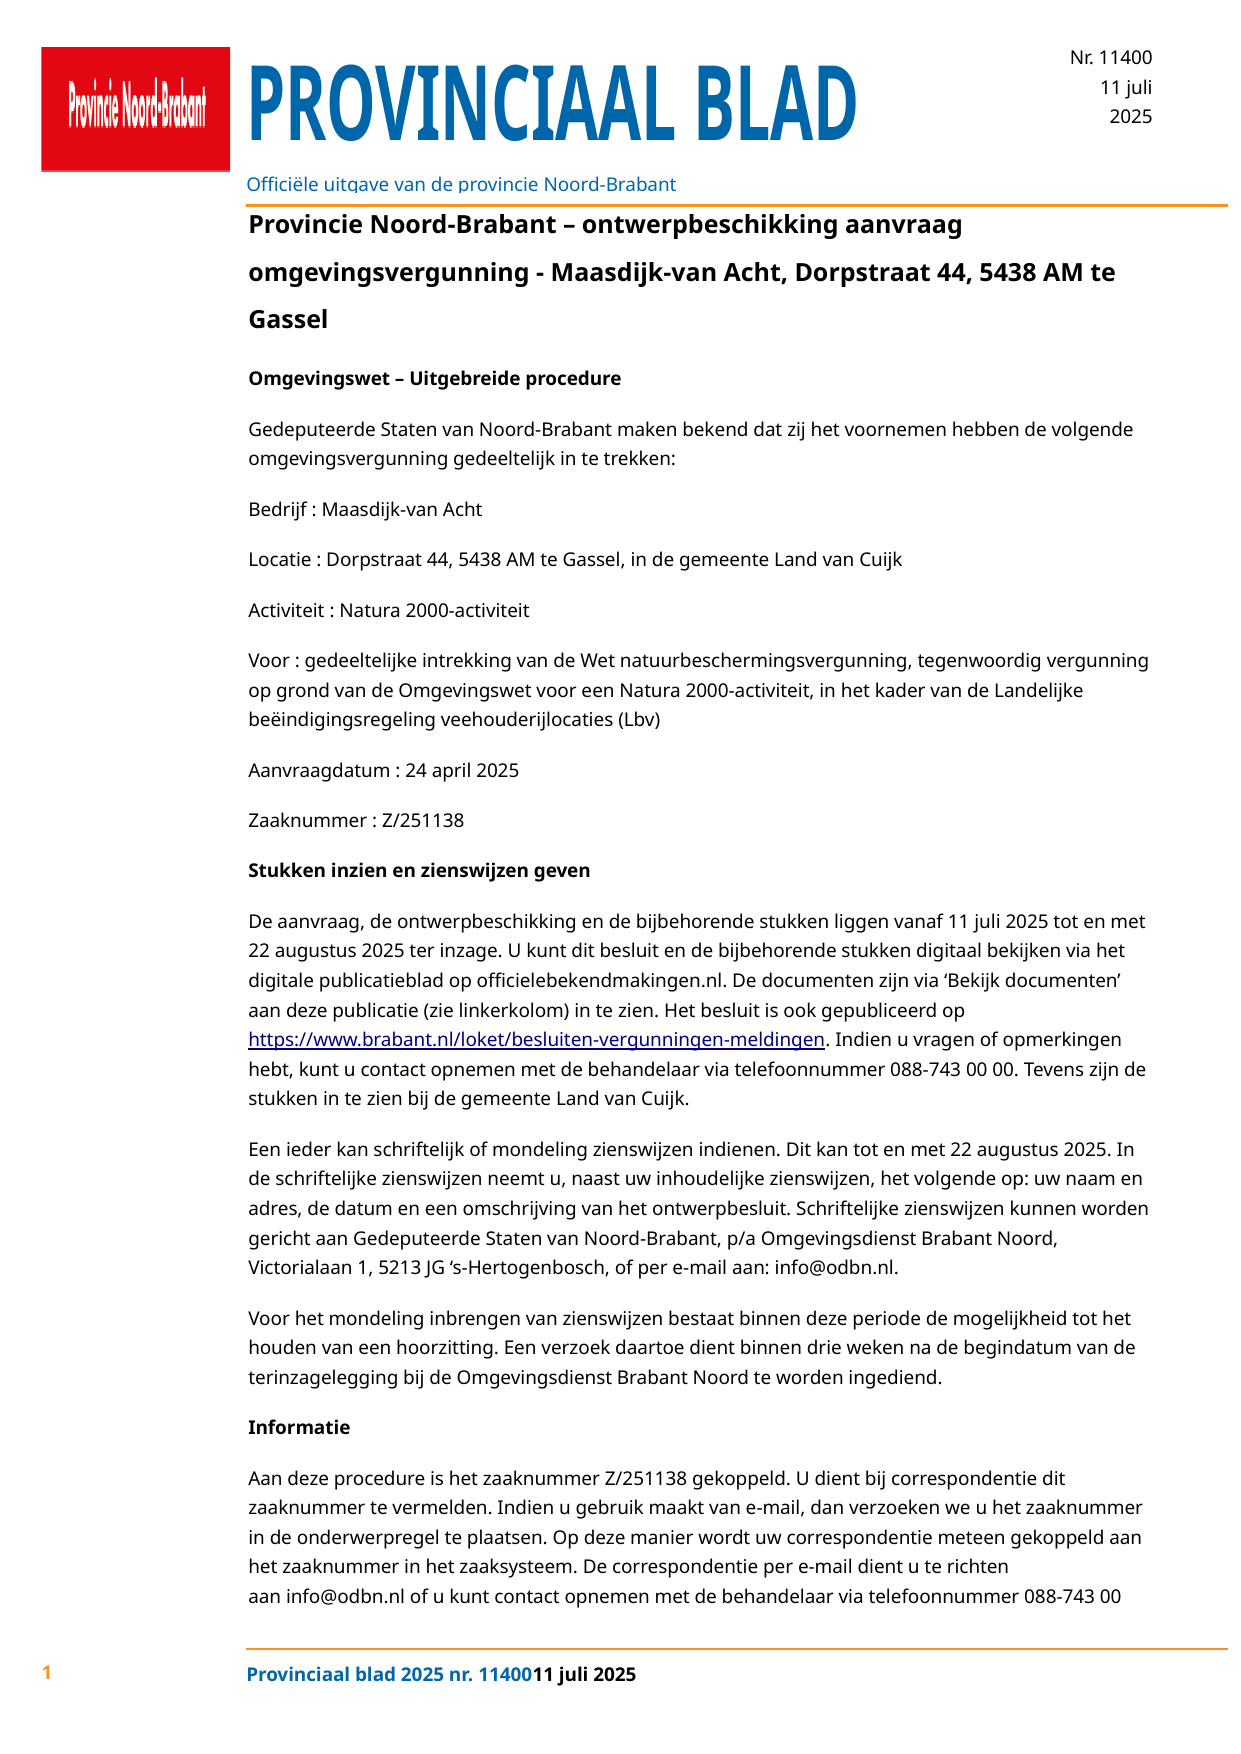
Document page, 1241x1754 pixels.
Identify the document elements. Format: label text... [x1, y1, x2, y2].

text Locatie : Dorpstraat 44, 5438 AM te Gassel, in de gemeente Land van Cuijk [248, 546, 1152, 572]
text Stukken inzien en zienswijzen geven [248, 858, 1152, 883]
text Activiteit : Natura 2000-activiteit [248, 597, 1152, 622]
text Aan deze procedure is het zaaknummer Z/251138 gekoppeld. U dient bij correspondentie dit zaaknummer te vermelden. Indien u gebruik maakt van e-mail, dan verzoeken we u het zaaknummer in de onderwerpregel te plaatsen. Op deze manier wordt uw correspondentie meteen gekoppeld aan het zaaknummer in het zaaksysteem. De correspondentie per e-mail dient u te richten aan info@odbn.nl of u kunt contact opnemen met de behandelaar via telefoonnummer 088-743 00 [248, 1465, 1152, 1609]
text Een ieder kan schriftelijk of mondeling zienswijzen indienen. Dit kan tot en met 22 augustus 2025. In de schriftelijke zienswijzen neemt u, naast uw inhoudelijke zienswijzen, het volgende op: uw naam en adres, de datum en een omschrijving van het ontwerpbesluit. Schriftelijke zienswijzen kunnen worden gericht aan Gedeputeerde Staten van Noord-Brabant, p/a Omgevingsdienst Brabant Noord, Victorialaan 1, 5213 JG ‘s-Hertogenbosch, of per e-mail aan: info@odbn.nl. [248, 1136, 1152, 1280]
text Provincie Noord-Brabant – ontwerpbeschikking aanvraag omgevingsvergunning - Maasdijk-van Acht, Dorpstraat 44, 5438 AM te Gassel [248, 207, 1152, 336]
text Bedrijf : Maasdijk-van Acht [248, 496, 1152, 522]
text Omgevingswet – Uitgebreide procedure [248, 366, 1152, 391]
text Gedeputeerde Staten van Noord-Brabant maken bekend dat zij het voornemen hebben de volgende omgevingsvergunning gedeeltelijk in te trekken: [248, 416, 1152, 471]
text Informatie [248, 1414, 1152, 1440]
text Voor het mondeling inbrengen van zienswijzen bestaat binnen deze periode de mogelijkheid tot het houden van een hoorzitting. Een verzoek daartoe dient binnen drie weken na de begindatum van de terinzagelegging bij de Omgevingsdienst Brabant Noord te worden ingediend. [248, 1305, 1152, 1389]
text Voor : gedeeltelijke intrekking van de Wet natuurbeschermingsvergunning, tegenwoordig vergunning op grond van de Omgevingswet voor een Natura 2000-activiteit, in het kader van de Landelijke beëindigingsregeling veehouderijlocaties (Lbv) [248, 647, 1152, 732]
picture [41, 47, 231, 172]
text Aanvraagdatum : 24 april 2025 [248, 757, 1152, 782]
text De aanvraag, de ontwerpbeschikking en de bijbehorende stukken liggen vanaf 11 juli 2025 tot en met 22 augustus 2025 ter inzage. U kunt dit besluit en de bijbehorende stukken digitaal bekijken via het digitale publicatieblad op officielebekendmakingen.nl. De documenten zijn via ‘Bekijk documenten’ aan deze publicatie (zie linkerkolom) in te zien. Het besluit is ook gepubliceerd op https://www.brabant.nl/loket/besluiten-vergunningen-meldingen. Indien u vragen of opmerkingen hebt, kunt u contact opnemen met de behandelaar via telefoonnummer 088-743 00 00. Tevens zijn de stukken in te zien bij de gemeente Land van Cuijk. [248, 908, 1152, 1111]
text Zaaknummer : Z/251138 [248, 807, 1152, 833]
